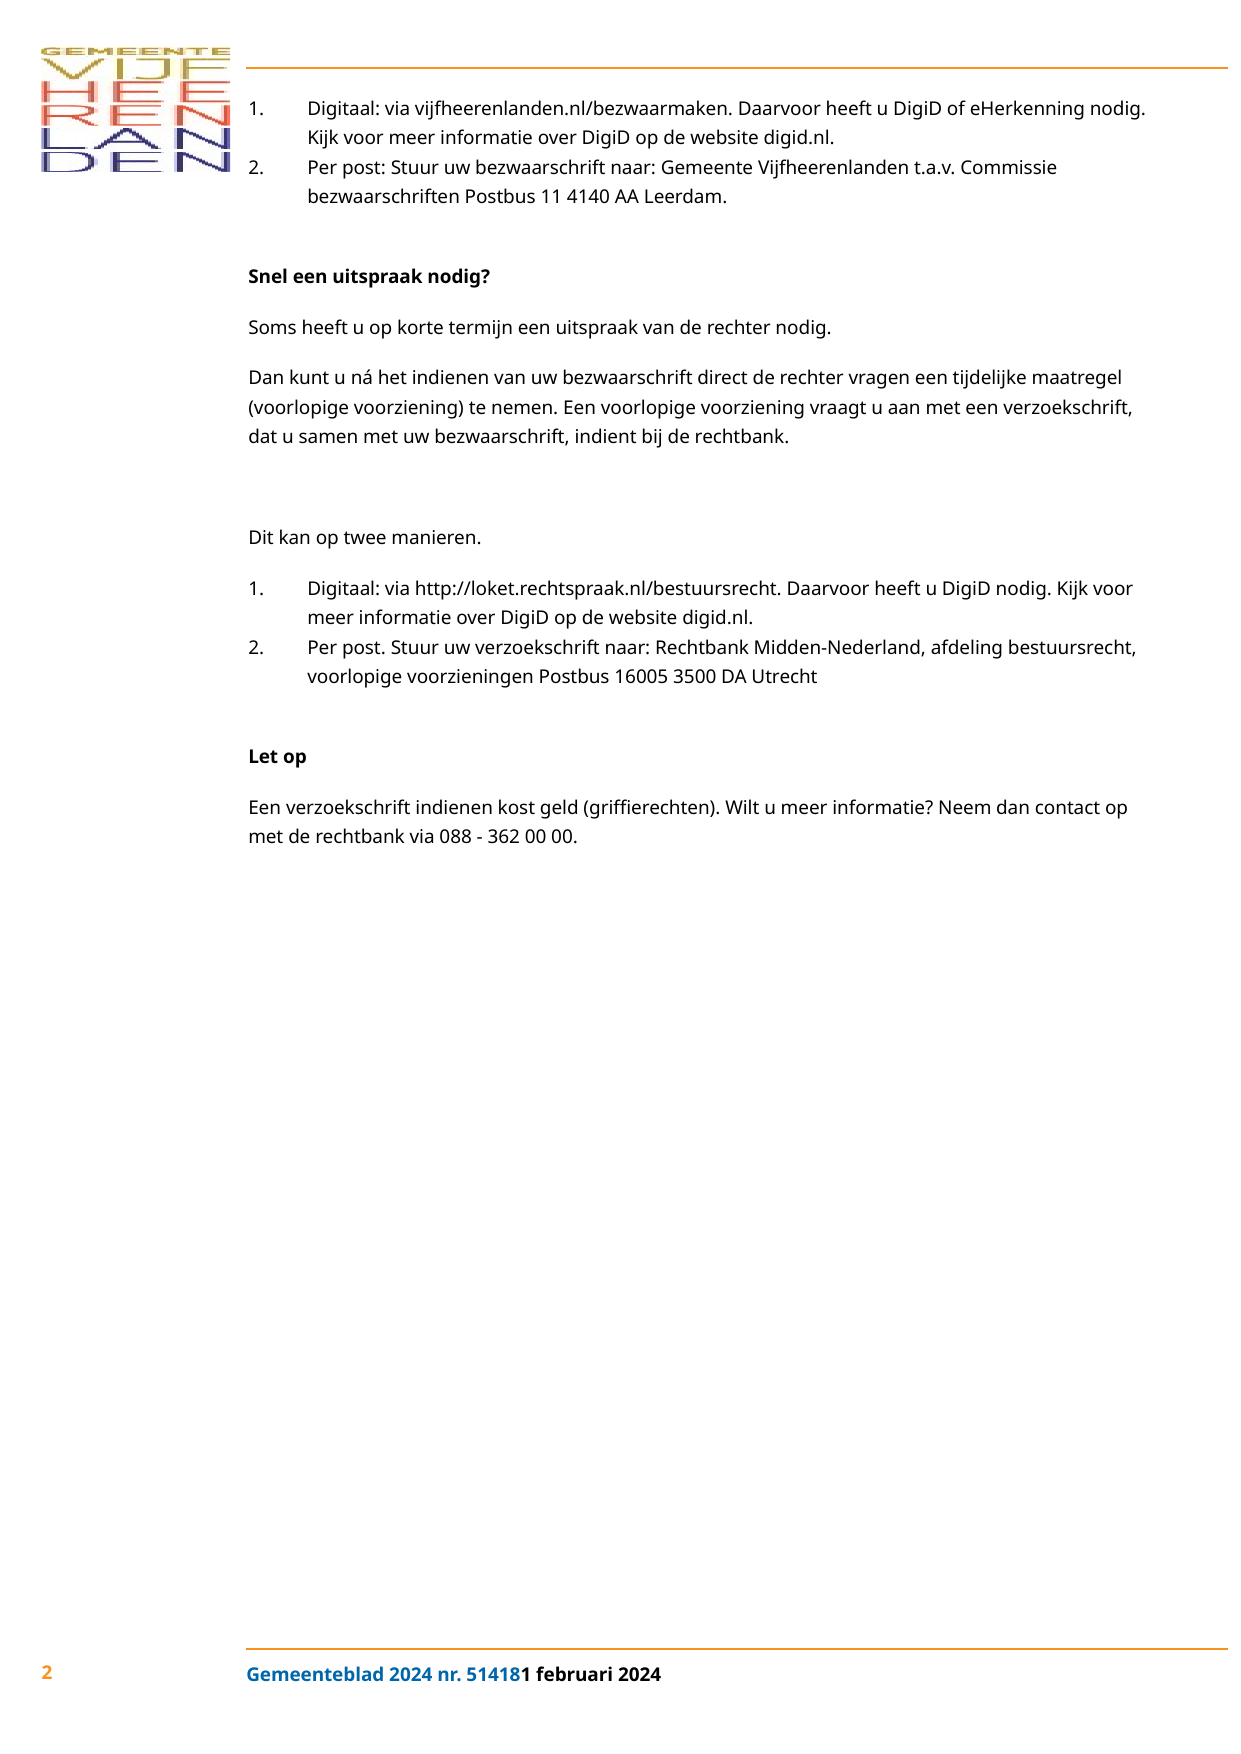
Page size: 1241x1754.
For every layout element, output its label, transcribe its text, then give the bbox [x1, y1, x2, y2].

list Digitaal: via vijfheerenlanden.nl/bezwaarmaken. Daarvoor heeft u DigiD of eHerkenning nodig. Kijk voor meer informatie over DigiD op de website digid.nl. [248, 95, 1152, 150]
list Per post. Stuur uw verzoekschrift naar: Rechtbank Midden-Nederland, afdeling bestuursrecht, voorlopige voorzieningen Postbus 16005 3500 DA Utrecht [248, 634, 1152, 689]
list Per post: Stuur uw bezwaarschrift naar: Gemeente Vijfheerenlanden t.a.v. Commissie bezwaarschriften Postbus 11 4140 AA Leerdam. [248, 154, 1152, 209]
text Dan kunt u ná het indienen van uw bezwaarschrift direct de rechter vragen een tijdelijke maatregel (voorlopige voorziening) te nemen. Een voorlopige voorziening vraagt u aan met een verzoekschrift, dat u samen met uw bezwaarschrift, indient bij de rechtbank. [248, 364, 1152, 449]
text Dit kan op twee manieren. [248, 524, 1152, 550]
text Snel een uitspraak nodig? [248, 263, 1152, 289]
text Soms heeft u op korte termijn een uitspraak van de rechter nodig. [248, 314, 1152, 340]
list Digitaal: via http://loket.rechtspraak.nl/bestuursrecht. Daarvoor heeft u DigiD nodig. Kijk voor meer informatie over DigiD op de website digid.nl. [248, 575, 1152, 630]
picture [41, 47, 231, 172]
text Een verzoekschrift indienen kost geld (griffierechten). Wilt u meer informatie? Neem dan contact op met de rechtbank via 088 - 362 00 00. [248, 794, 1152, 849]
text Let op [248, 743, 1152, 769]
